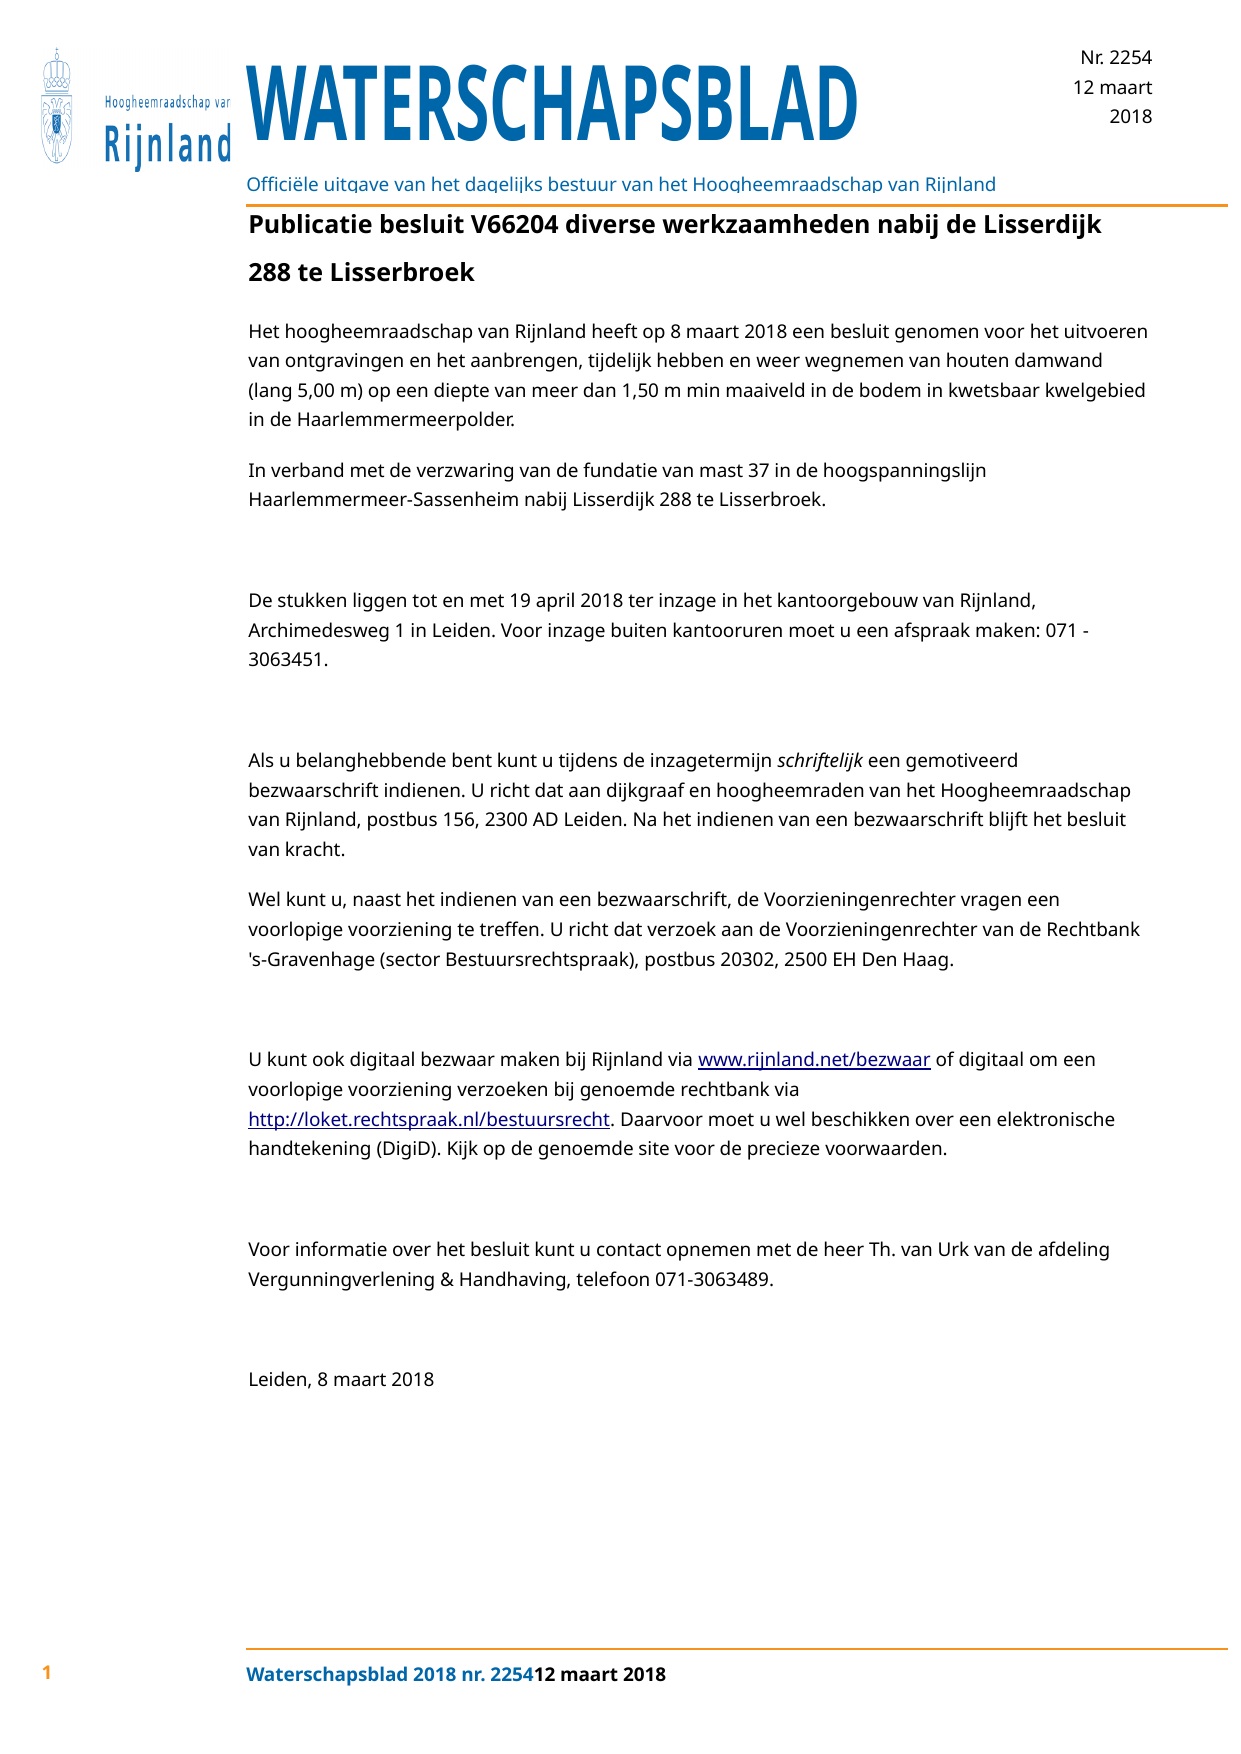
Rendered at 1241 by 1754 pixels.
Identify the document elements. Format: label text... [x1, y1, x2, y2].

text Leiden, 8 maart 2018 [248, 1367, 1152, 1392]
text De stukken liggen tot en met 19 april 2018 ter inzage in het kantoorgebouw van Rijnland, Archimedesweg 1 in Leiden. Voor inzage buiten kantooruren moet u een afspraak maken: 071 - 3063451. [248, 587, 1152, 672]
text Wel kunt u, naast het indienen van een bezwaarschrift, de Voorzieningenrechter vragen een voorlopige voorziening te treffen. U richt dat verzoek aan de Voorzieningenrechter van de Rechtbank 's-Gravenhage (sector Bestuursrechtspraak), postbus 20302, 2500 EH Den Haag. [248, 887, 1152, 972]
picture [41, 47, 231, 172]
text In verband met de verzwaring van de fundatie van mast 37 in de hoogspanningslijn Haarlemmermeer-Sassenheim nabij Lisserdijk 288 te Lisserbroek. [248, 457, 1152, 512]
text Publicatie besluit V66204 diverse werkzaamheden nabij de Lisserdijk 288 te Lisserbroek [248, 207, 1152, 288]
text U kunt ook digitaal bezwaar maken bij Rijnland via www.rijnland.net/bezwaar of digitaal om een voorlopige voorziening verzoeken bij genoemde rechtbank via http://loket.rechtspraak.nl/bestuursrecht. Daarvoor moet u wel beschikken over een elektronische handtekening (DigiD). Kijk op de genoemde site voor de precieze voorwaarden. [248, 1047, 1152, 1161]
text Als u belanghebbende bent kunt u tijdens de inzagetermijn schriftelijk een gemotiveerd bezwaarschrift indienen. U richt dat aan dijkgraaf en hoogheemraden van het Hoogheemraadschap van Rijnland, postbus 156, 2300 AD Leiden. Na het indienen van een bezwaarschrift blijft het besluit van kracht. [248, 747, 1152, 862]
text Voor informatie over het besluit kunt u contact opnemen met de heer Th. van Urk van de afdeling Vergunningverlening & Handhaving, telefoon 071-3063489. [248, 1236, 1152, 1292]
text Het hoogheemraadschap van Rijnland heeft op 8 maart 2018 een besluit genomen voor het uitvoeren van ontgravingen en het aanbrengen, tijdelijk hebben en weer wegnemen van houten damwand (lang 5,00 m) op een diepte van meer dan 1,50 m min maaiveld in de bodem in kwetsbaar kwelgebied in de Haarlemmermeerpolder. [248, 318, 1152, 432]
